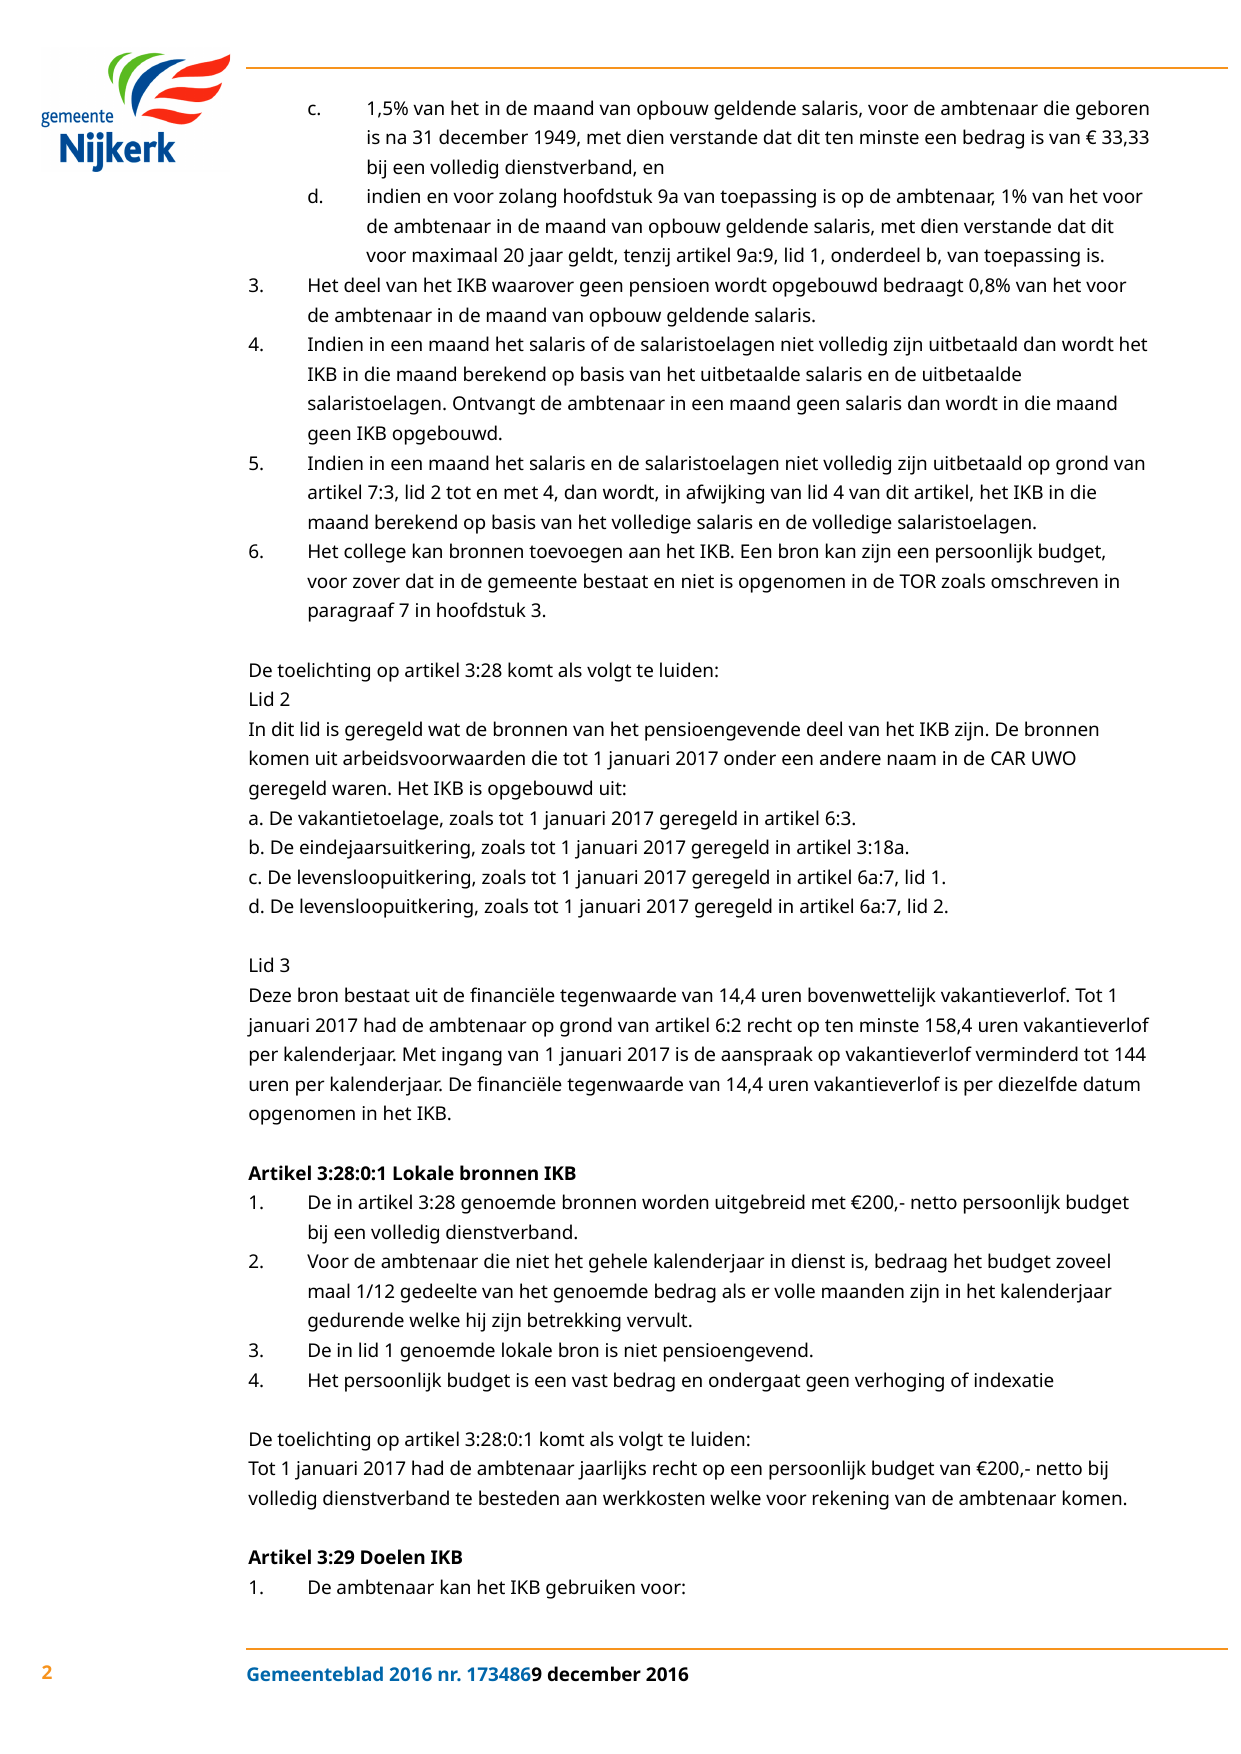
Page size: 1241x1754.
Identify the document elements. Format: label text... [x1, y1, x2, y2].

list De in lid 1 genoemde lokale bron is niet pensioengevend. [248, 1337, 1152, 1363]
list indien en voor zolang hoofdstuk 9a van toepassing is op de ambtenaar, 1% van het voor de ambtenaar in de maand van opbouw geldende salaris, met dien verstande dat dit voor maximaal 20 jaar geldt, tenzij artikel 9a:9, lid 1, onderdeel b, van toepassing is. [307, 183, 1152, 268]
list Het deel van het IKB waarover geen pensioen wordt opgebouwd bedraagt 0,8% van het voor de ambtenaar in de maand van opbouw geldende salaris. [248, 272, 1152, 328]
list Het persoonlijk budget is een vast bedrag en ondergaat geen verhoging of indexatie [248, 1367, 1152, 1393]
list Voor de ambtenaar die niet het gehele kalenderjaar in dienst is, bedraag het budget zoveel maal 1/12 gedeelte van het genoemde bedrag als er volle maanden zijn in het kalenderjaar gedurende welke hij zijn betrekking vervult. [248, 1248, 1152, 1333]
text De toelichting op artikel 3:28 komt als volgt te luiden: [248, 657, 1152, 683]
text Artikel 3:28:0:1 Lokale bronnen IKB [248, 1160, 1152, 1186]
text In dit lid is geregeld wat de bronnen van het pensioengevende deel van het IKB zijn. De bronnen komen uit arbeidsvoorwaarden die tot 1 januari 2017 onder een andere naam in de CAR UWO geregeld waren. Het IKB is opgebouwd uit: [248, 716, 1152, 801]
text b. De eindejaarsuitkering, zoals tot 1 januari 2017 geregeld in artikel 3:18a. [248, 834, 1152, 860]
text Tot 1 januari 2017 had de ambtenaar jaarlijks recht op een persoonlijk budget van €200,- netto bij volledig dienstverband te besteden aan werkkosten welke voor rekening van de ambtenaar komen. [248, 1456, 1152, 1511]
list De ambtenaar kan het IKB gebruiken voor: [248, 1574, 1152, 1600]
text d. De levensloopuitkering, zoals tot 1 januari 2017 geregeld in artikel 6a:7, lid 2. [248, 893, 1152, 919]
list 1,5% van het in de maand van opbouw geldende salaris, voor de ambtenaar die geboren is na 31 december 1949, met dien verstande dat dit ten minste een bedrag is van € 33,33 bij een volledig dienstverband, en [307, 95, 1152, 180]
text a. De vakantietoelage, zoals tot 1 januari 2017 geregeld in artikel 6:3. [248, 805, 1152, 831]
list De in artikel 3:28 genoemde bronnen worden uitgebreid met €200,- netto persoonlijk budget bij een volledig dienstverband. [248, 1189, 1152, 1245]
text c. De levensloopuitkering, zoals tot 1 januari 2017 geregeld in artikel 6a:7, lid 1. [248, 864, 1152, 890]
text Artikel 3:29 Doelen IKB [248, 1544, 1152, 1570]
text Lid 2 [248, 686, 1152, 712]
text Deze bron bestaat uit de financiële tegenwaarde van 14,4 uren bovenwettelijk vakantieverlof. Tot 1 januari 2017 had de ambtenaar op grond van artikel 6:2 recht op ten minste 158,4 uren vakantieverlof per kalenderjaar. Met ingang van 1 januari 2017 is de aanspraak op vakantieverlof verminderd tot 144 uren per kalenderjaar. De financiële tegenwaarde van 14,4 uren vakantieverlof is per diezelfde datum opgenomen in het IKB. [248, 982, 1152, 1126]
list Het college kan bronnen toevoegen aan het IKB. Een bron kan zijn een persoonlijk budget, voor zover dat in de gemeente bestaat en niet is opgenomen in de TOR zoals omschreven in paragraaf 7 in hoofdstuk 3. [248, 538, 1152, 623]
list Indien in een maand het salaris of de salaristoelagen niet volledig zijn uitbetaald dan wordt het IKB in die maand berekend op basis van het uitbetaalde salaris en de uitbetaalde salaristoelagen. Ontvangt de ambtenaar in een maand geen salaris dan wordt in die maand geen IKB opgebouwd. [248, 331, 1152, 446]
text Lid 3 [248, 953, 1152, 978]
text De toelichting op artikel 3:28:0:1 komt als volgt te luiden: [248, 1426, 1152, 1452]
list Indien in een maand het salaris en de salaristoelagen niet volledig zijn uitbetaald op grond van artikel 7:3, lid 2 tot en met 4, dan wordt, in afwijking van lid 4 van dit artikel, het IKB in die maand berekend op basis van het volledige salaris en de volledige salaristoelagen. [248, 450, 1152, 535]
picture [41, 47, 231, 172]
